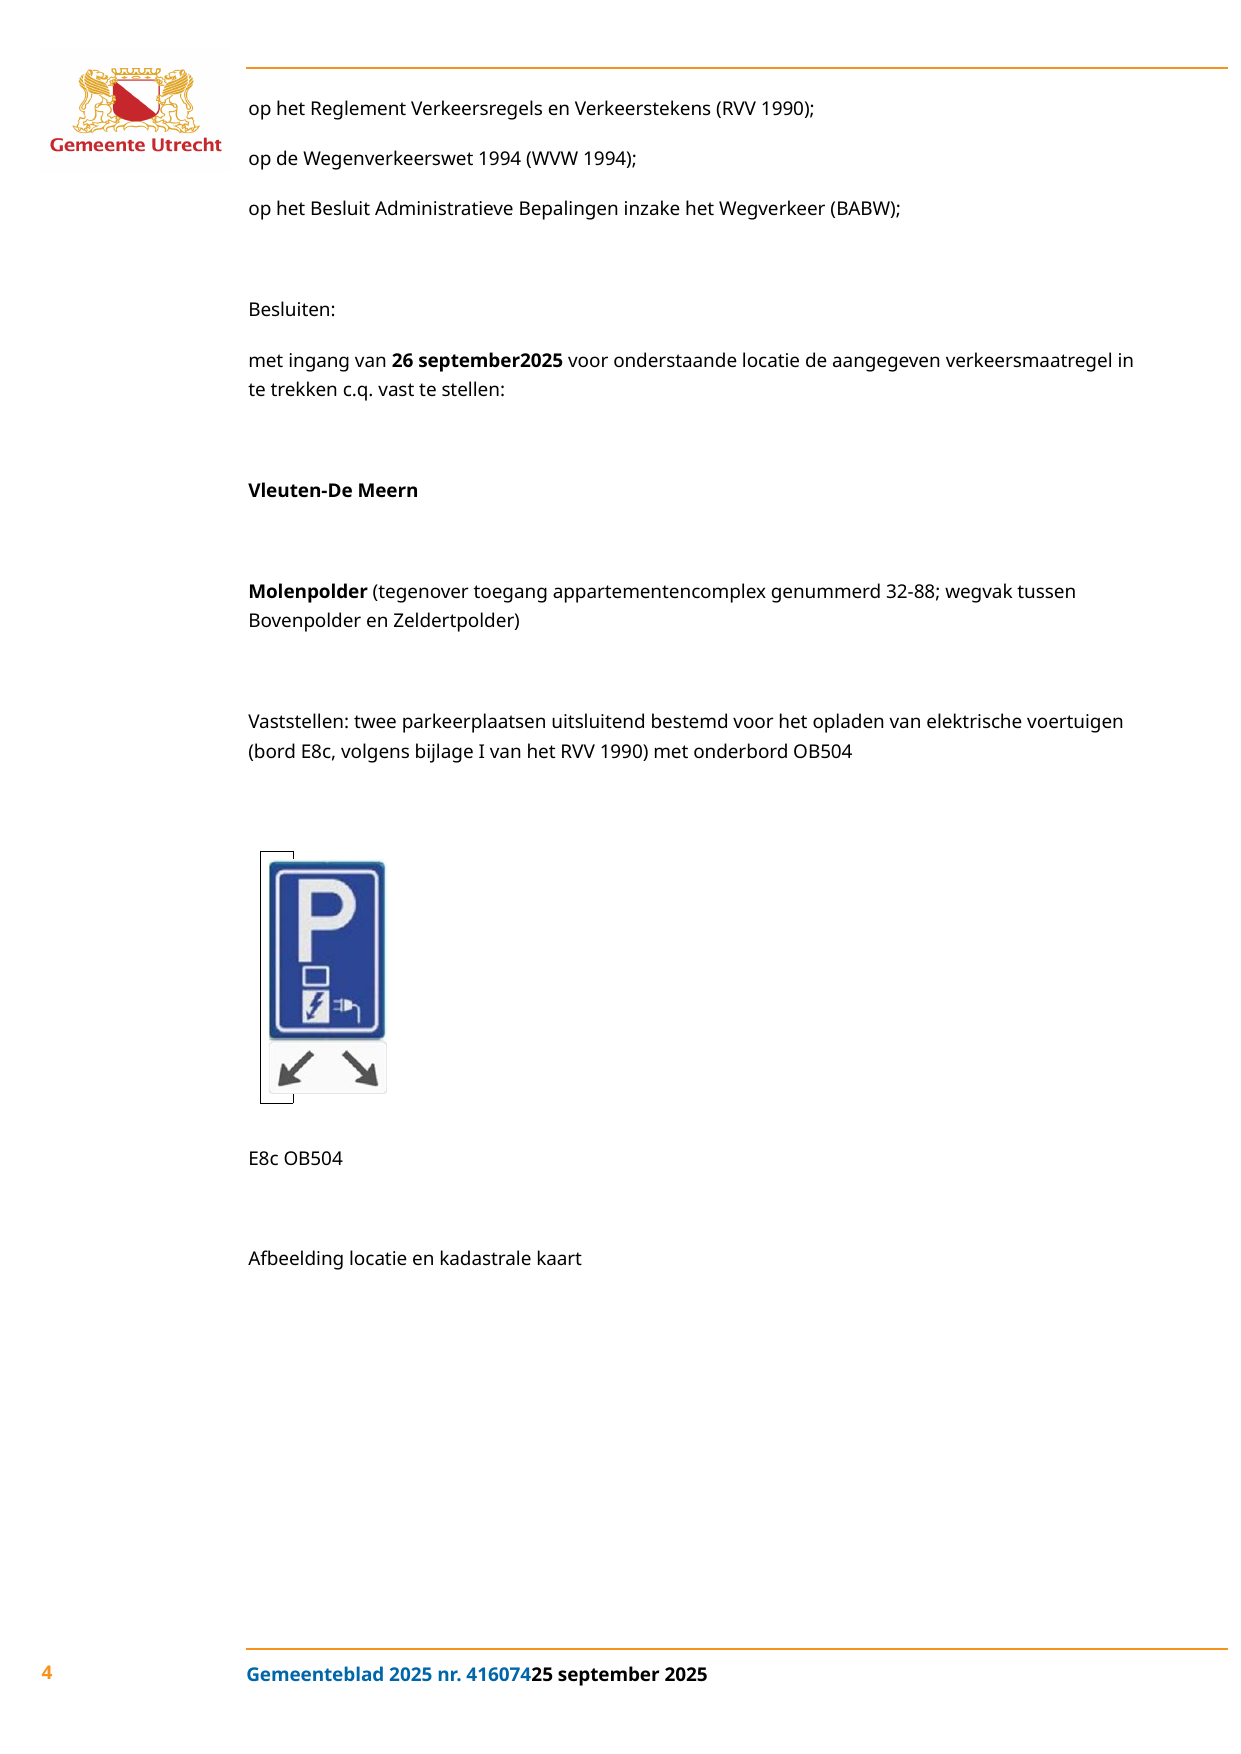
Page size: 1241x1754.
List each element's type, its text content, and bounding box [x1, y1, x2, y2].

text met ingang van 26 september2025 voor onderstaande locatie de aangegeven verkeersmaatregel in te trekken c.q. vast te stellen: [248, 347, 1152, 402]
text op het Besluit Administratieve Bepalingen inzake het Wegverkeer (BABW); [248, 196, 1152, 221]
text Vleuten-De Meern [248, 477, 1152, 503]
text E8c OB504 [248, 1145, 1152, 1171]
text Afbeelding locatie en kadastrale kaart [248, 1246, 1152, 1271]
text op de Wegenverkeerswet 1994 (WVW 1994); [248, 145, 1152, 171]
picture [41, 47, 231, 172]
text Besluiten: [248, 296, 1152, 322]
text Molenpolder (tegenover toegang appartementencomplex genummerd 32-88; wegvak tussen Bovenpolder en Zeldertpolder) [248, 578, 1152, 633]
text Vaststellen: twee parkeerplaatsen uitsluitend bestemd voor het opladen van elektrische voertuigen (bord E8c, volgens bijlage I van het RVV 1990) met onderbord OB504 [248, 708, 1152, 764]
picture [268, 859, 387, 1094]
text op het Reglement Verkeersregels en Verkeerstekens (RVV 1990); [248, 95, 1152, 121]
